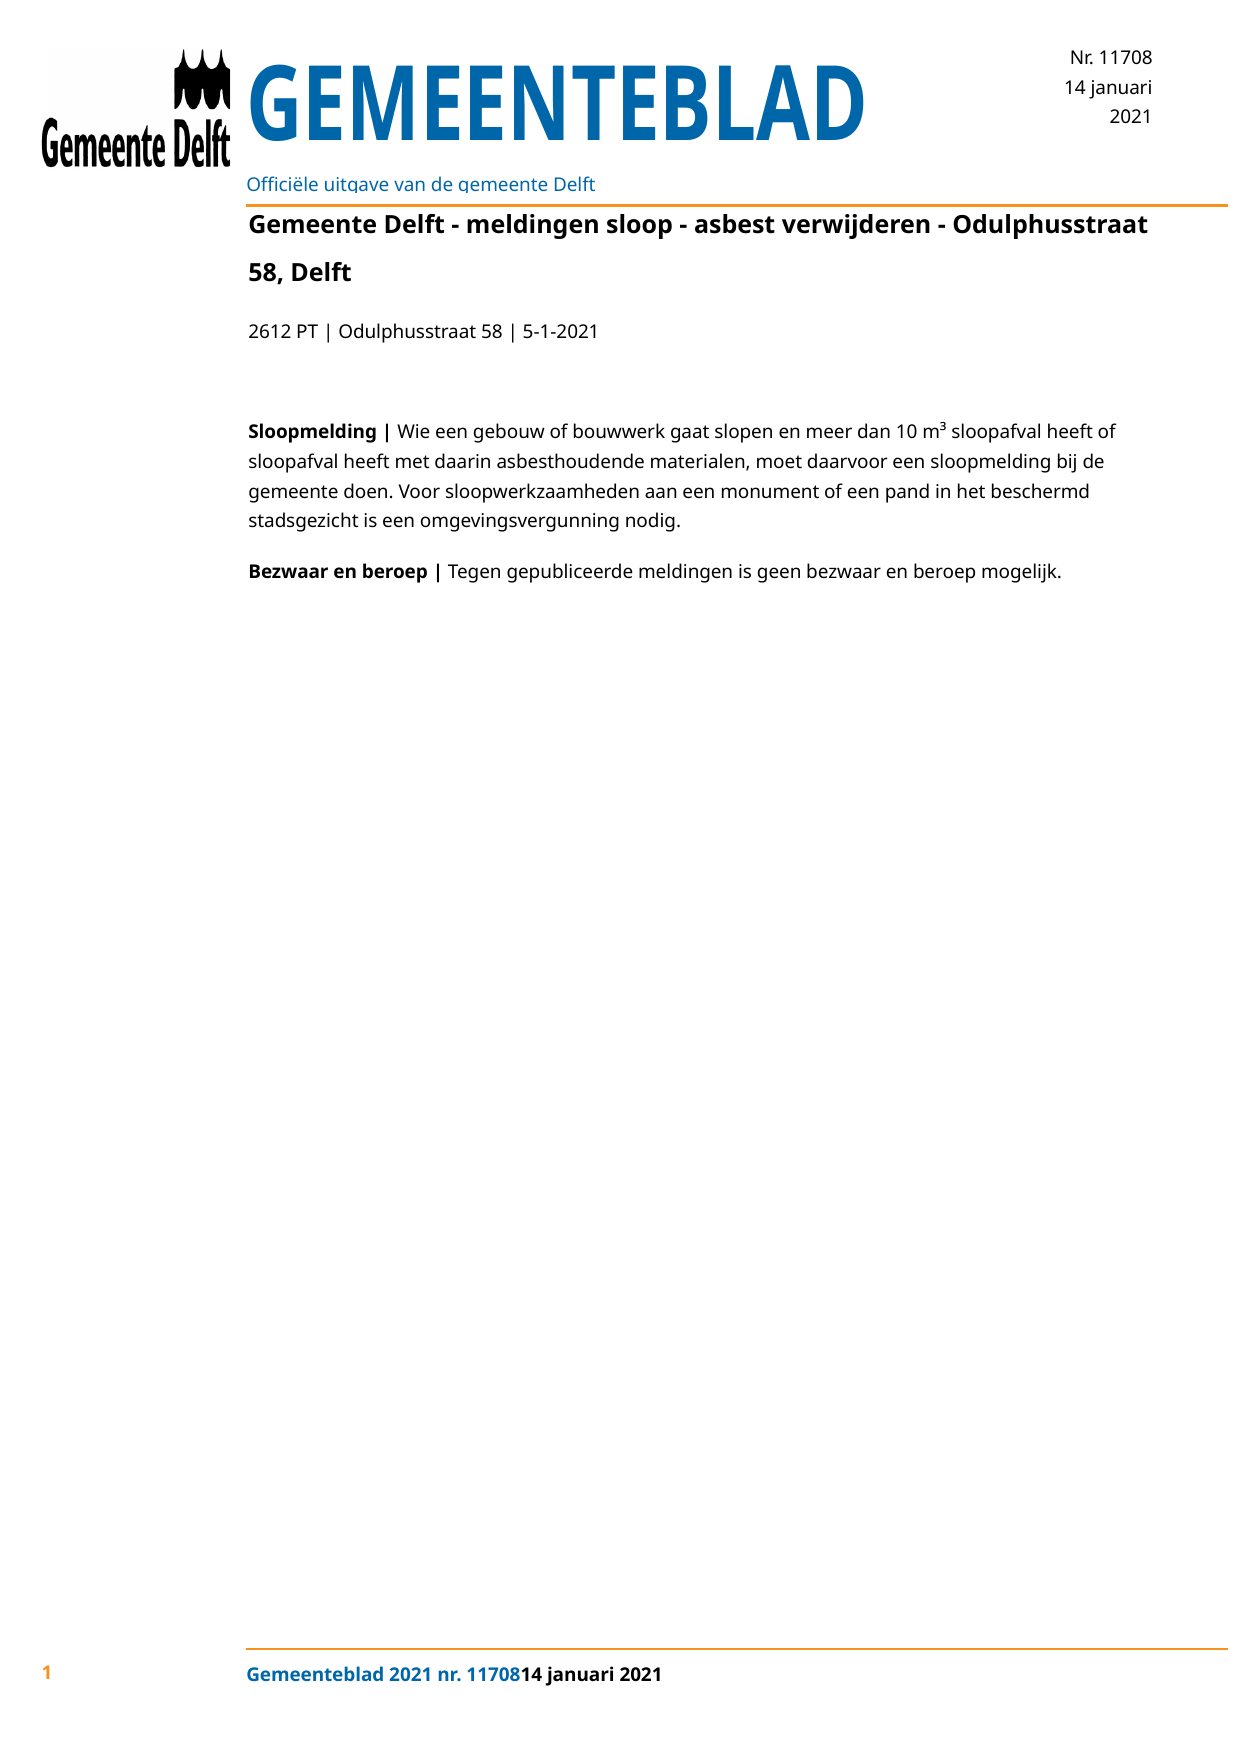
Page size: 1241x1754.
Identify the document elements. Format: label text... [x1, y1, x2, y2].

picture [41, 47, 231, 172]
text 2612 PT | Odulphusstraat 58 | 5-1-2021 [248, 318, 1152, 344]
text Sloopmelding | Wie een gebouw of bouwwerk gaat slopen en meer dan 10 m³ sloopafval heeft of sloopafval heeft met daarin asbesthoudende materialen, moet daarvoor een sloopmelding bij de gemeente doen. Voor sloopwerkzaamheden aan een monument of een pand in het beschermd stadsgezicht is een omgevingsvergunning nodig. [248, 419, 1152, 533]
text Bezwaar en beroep | Tegen gepubliceerde meldingen is geen bezwaar en beroep mogelijk. [248, 558, 1152, 584]
text Gemeente Delft - meldingen sloop - asbest verwijderen - Odulphusstraat 58, Delft [248, 207, 1152, 288]
